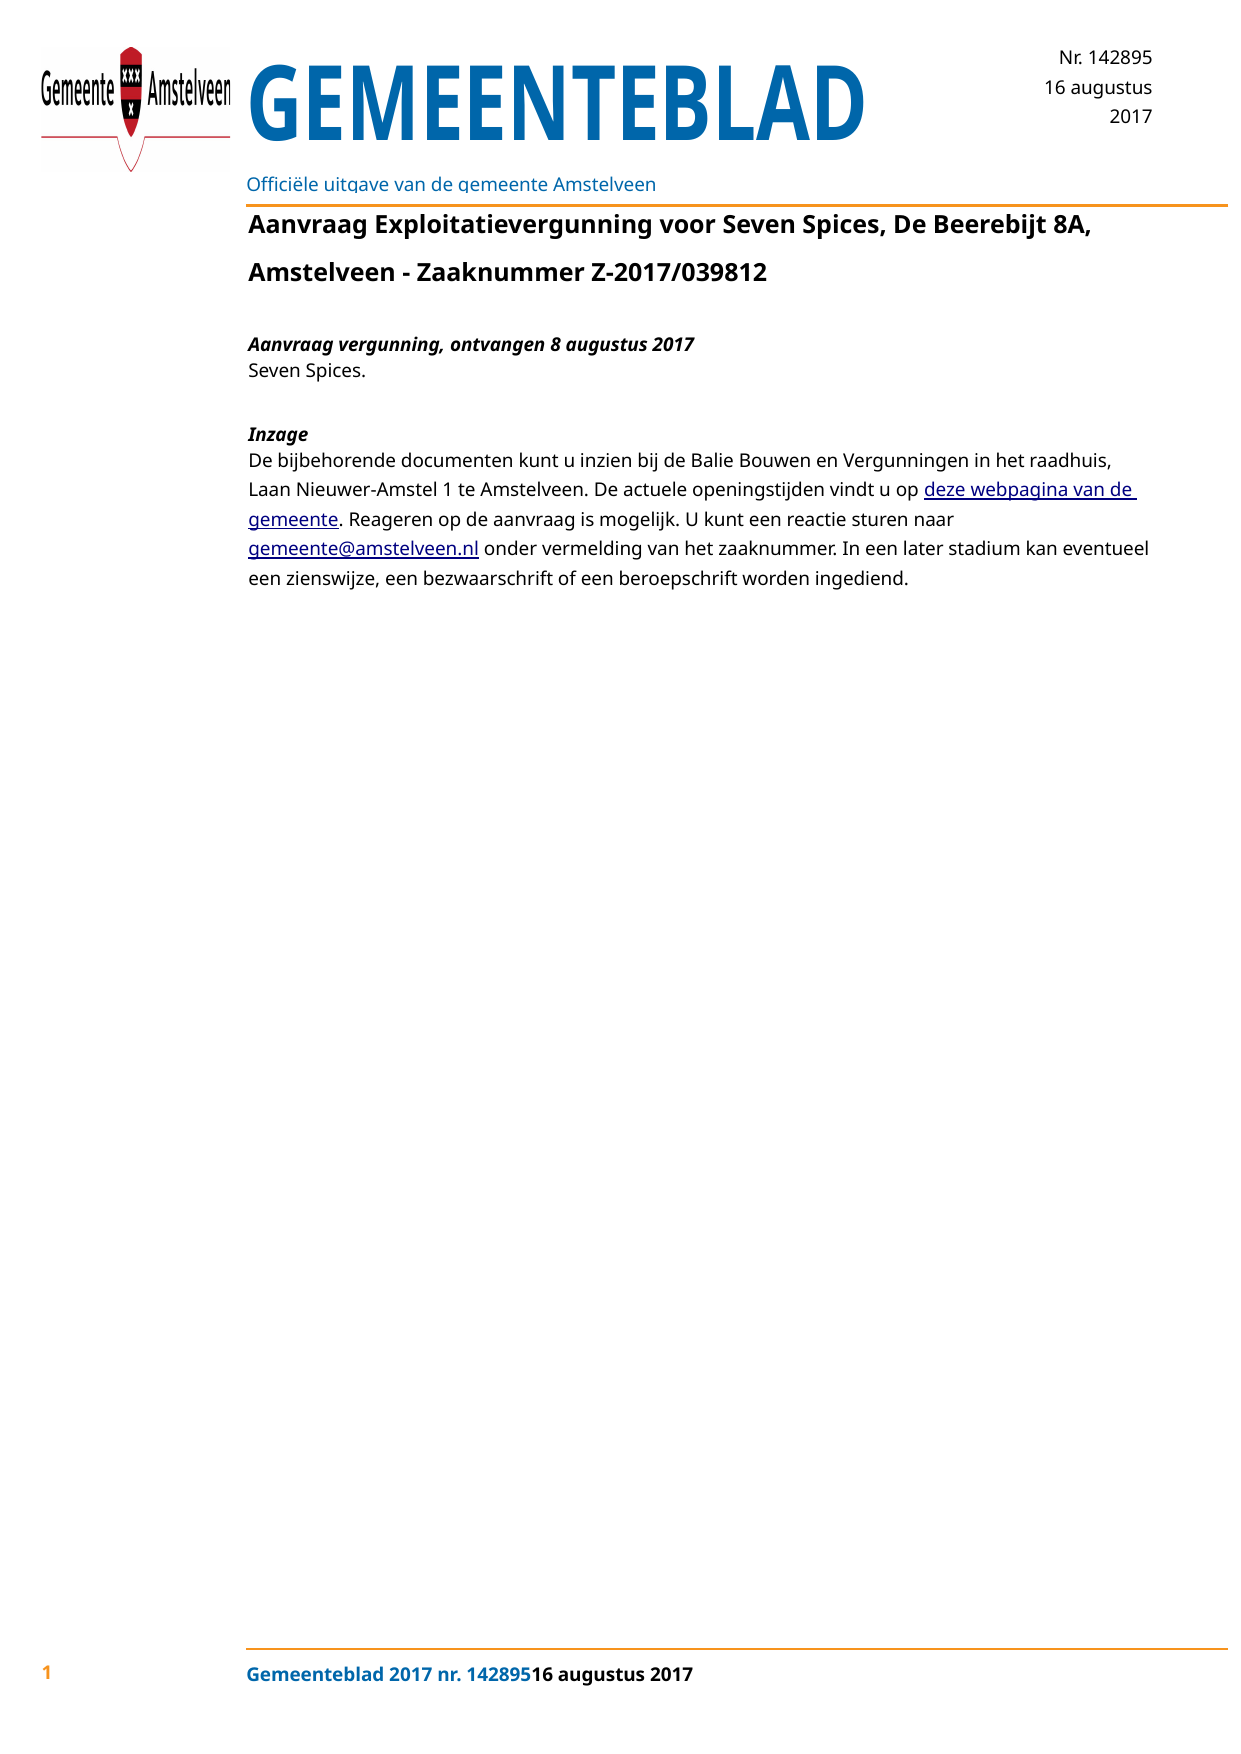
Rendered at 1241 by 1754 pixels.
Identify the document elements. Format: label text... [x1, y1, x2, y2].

picture [41, 47, 231, 172]
text Aanvraag Exploitatievergunning voor Seven Spices, De Beerebijt 8A, Amstelveen - Zaaknummer Z-2017/039812 [248, 207, 1152, 288]
text Aanvraag vergunning, ontvangen 8 augustus 2017 [248, 331, 1152, 357]
text De bijbehorende documenten kunt u inzien bij de Balie Bouwen en Vergunningen in het raadhuis, Laan Nieuwer-Amstel 1 te Amstelveen. De actuele openingstijden vindt u op deze webpagina van de gemeente. Reageren op de aanvraag is mogelijk. U kunt een reactie sturen naar gemeente@amstelveen.nl onder vermelding van het zaaknummer. In een later stadium kan eventueel een zienswijze, een bezwaarschrift of een beroepschrift worden ingediend. [248, 447, 1152, 591]
text Seven Spices. [248, 357, 1152, 383]
text Inzage [248, 421, 1152, 447]
